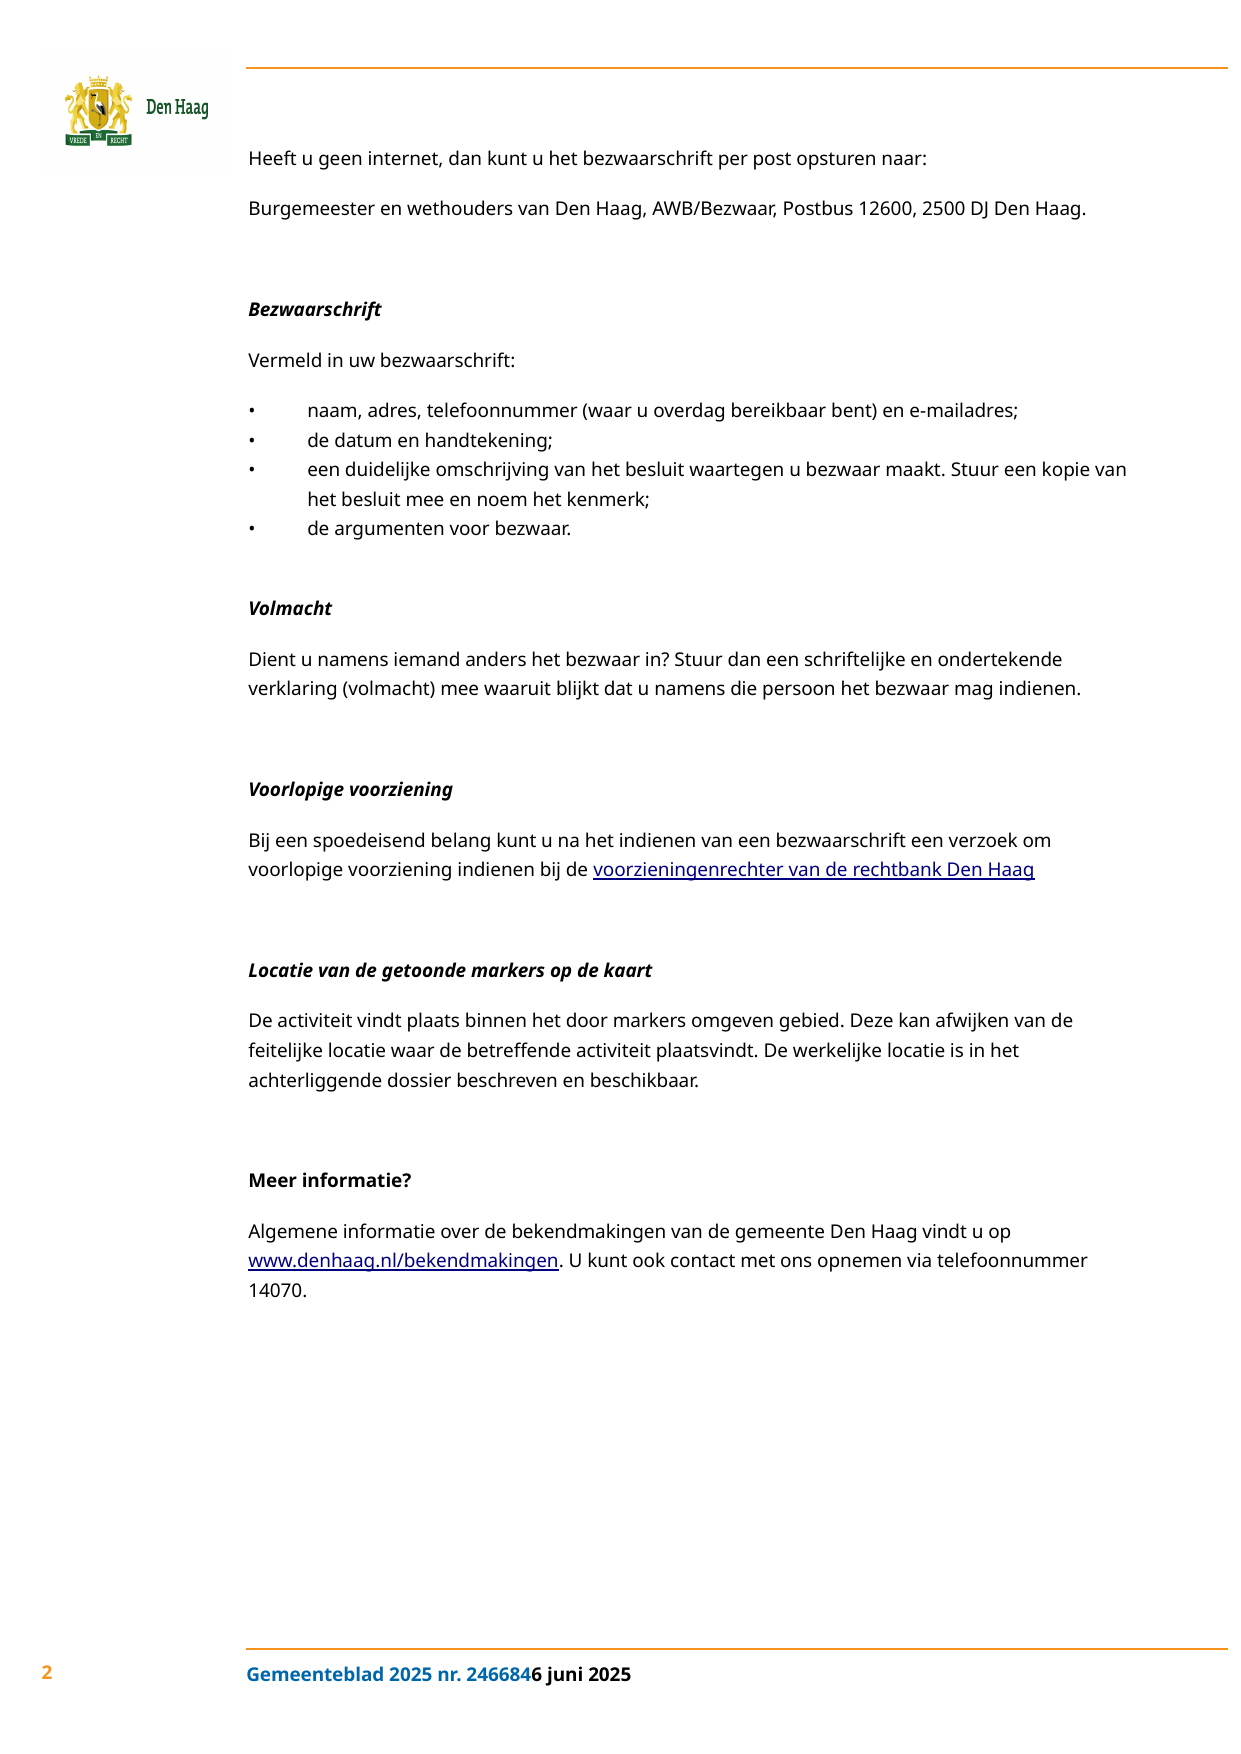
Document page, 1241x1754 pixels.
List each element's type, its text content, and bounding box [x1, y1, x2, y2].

text Voorlopige voorziening [248, 776, 1152, 802]
list de datum en handtekening; [248, 427, 1152, 453]
text Bij een spoedeisend belang kunt u na het indienen van een bezwaarschrift een verzoek om voorlopige voorziening indienen bij de voorzieningenrechter van de rechtbank Den Haag [248, 827, 1152, 882]
text Dient u namens iemand anders het bezwaar in? Stuur dan een schriftelijke en ondertekende verklaring (volmacht) mee waaruit blijkt dat u namens die persoon het bezwaar mag indienen. [248, 646, 1152, 701]
text Heeft u geen internet, dan kunt u het bezwaarschrift per post opsturen naar: [248, 145, 1152, 171]
list de argumenten voor bezwaar. [248, 516, 1152, 541]
text Locatie van de getoonde markers op de kaart [248, 957, 1152, 983]
text Volmacht [248, 596, 1152, 621]
text Meer informatie? [248, 1168, 1152, 1193]
text De activiteit vindt plaats binnen het door markers omgeven gebied. Deze kan afwijken van de feitelijke locatie waar de betreffende activiteit plaatsvindt. De werkelijke locatie is in het achterliggende dossier beschreven en beschikbaar. [248, 1008, 1152, 1093]
picture [41, 47, 231, 172]
text Vermeld in uw bezwaarschrift: [248, 347, 1152, 373]
text Bezwaarschrift [248, 296, 1152, 322]
list een duidelijke omschrijving van het besluit waartegen u bezwaar maakt. Stuur een kopie van het besluit mee en noem het kenmerk; [248, 456, 1152, 512]
list naam, adres, telefoonnummer (waar u overdag bereikbaar bent) en e-mailadres; [248, 397, 1152, 423]
text Burgemeester en wethouders van Den Haag, AWB/Bezwaar, Postbus 12600, 2500 DJ Den Haag. [248, 196, 1152, 221]
text Algemene informatie over de bekendmakingen van de gemeente Den Haag vindt u op www.denhaag.nl/bekendmakingen. U kunt ook contact met ons opnemen via telefoonnummer 14070. [248, 1218, 1152, 1303]
